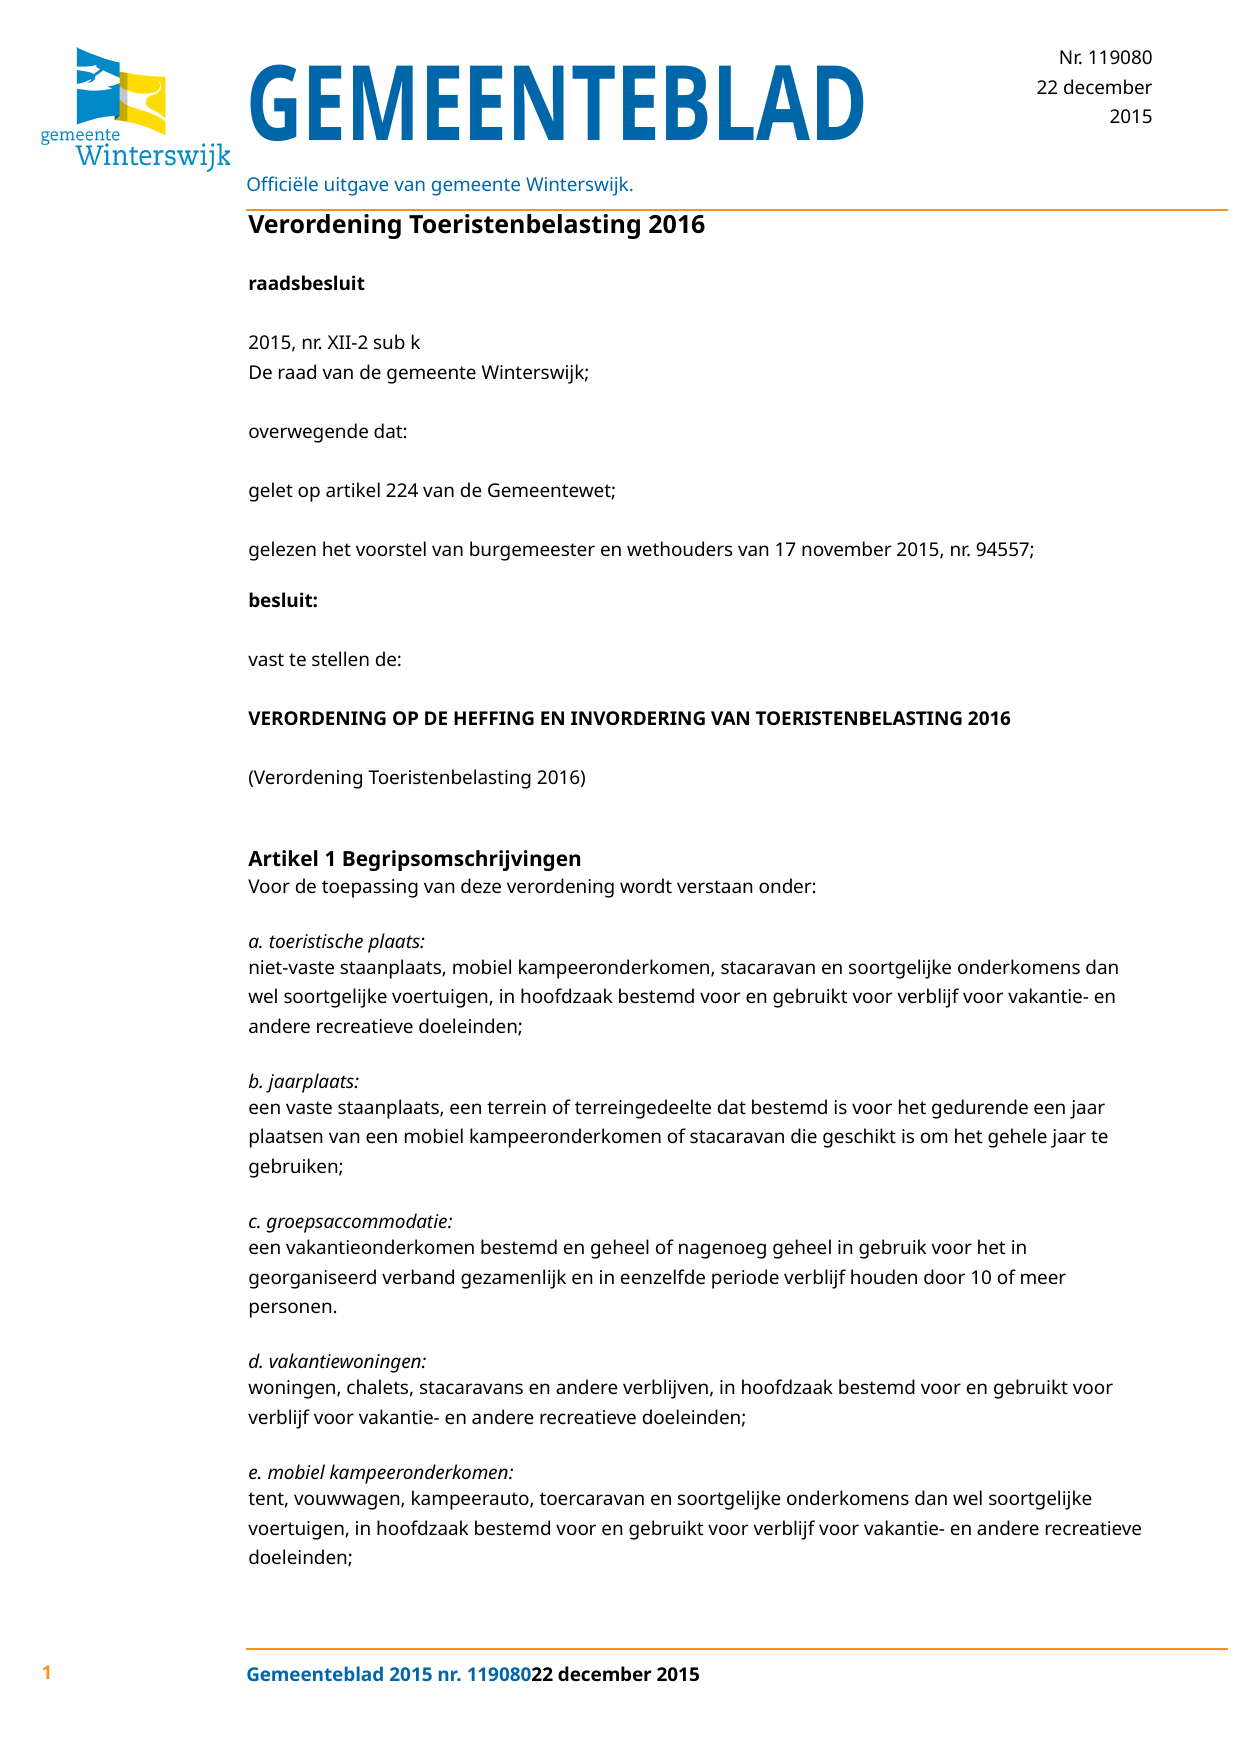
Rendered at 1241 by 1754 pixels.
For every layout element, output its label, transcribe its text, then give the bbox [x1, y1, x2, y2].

text Artikel 1 Begripsomschrijvingen [248, 844, 1152, 873]
text (Verordening Toeristenbelasting 2016) [248, 764, 1152, 790]
text d. vakantiewoningen: [248, 1349, 1152, 1374]
text besluit: [248, 587, 1152, 613]
text niet-vaste staanplaats, mobiel kampeeronderkomen, stacaravan en soortgelijke onderkomens dan wel soortgelijke voertuigen, in hoofdzaak bestemd voor en gebruikt voor verblijf voor vakantie- en andere recreatieve doeleinden; [248, 954, 1152, 1039]
text Verordening Toeristenbelasting 2016 [248, 211, 1152, 241]
text een vakantieonderkomen bestemd en geheel of nagenoeg geheel in gebruik voor het in georganiseerd verband gezamenlijk en in eenzelfde periode verblijf houden door 10 of meer personen. [248, 1234, 1152, 1319]
text c. groepsaccommodatie: [248, 1208, 1152, 1234]
text De raad van de gemeente Winterswijk; [248, 359, 1152, 385]
text b. jaarplaats: [248, 1068, 1152, 1094]
text 2015, nr. XII-2 sub k [248, 329, 1152, 355]
text gelezen het voorstel van burgemeester en wethouders van 17 november 2015, nr. 94557; [248, 537, 1152, 562]
text raadsbesluit [248, 270, 1152, 296]
picture [41, 47, 231, 172]
text woningen, chalets, stacaravans en andere verblijven, in hoofdzaak bestemd voor en gebruikt voor verblijf voor vakantie- en andere recreatieve doeleinden; [248, 1374, 1152, 1430]
picture [225, 153, 231, 162]
text e. mobiel kampeeronderkomen: [248, 1459, 1152, 1485]
text een vaste staanplaats, een terrein of terreingedeelte dat bestemd is voor het gedurende een jaar plaatsen van een mobiel kampeeronderkomen of stacaravan die geschikt is om het gehele jaar te gebruiken; [248, 1094, 1152, 1179]
text a. toeristische plaats: [248, 928, 1152, 954]
text VERORDENING OP DE HEFFING EN INVORDERING VAN TOERISTENBELASTING 2016 [248, 705, 1152, 731]
text Voor de toepassing van deze verordening wordt verstaan onder: [248, 873, 1152, 898]
text tent, vouwwagen, kampeerauto, toercaravan en soortgelijke onderkomens dan wel soortgelijke voertuigen, in hoofdzaak bestemd voor en gebruikt voor verblijf voor vakantie- en andere recreatieve doeleinden; [248, 1485, 1152, 1570]
text gelet op artikel 224 van de Gemeentewet; [248, 477, 1152, 503]
text overwegende dat: [248, 418, 1152, 444]
text vast te stellen de: [248, 646, 1152, 672]
